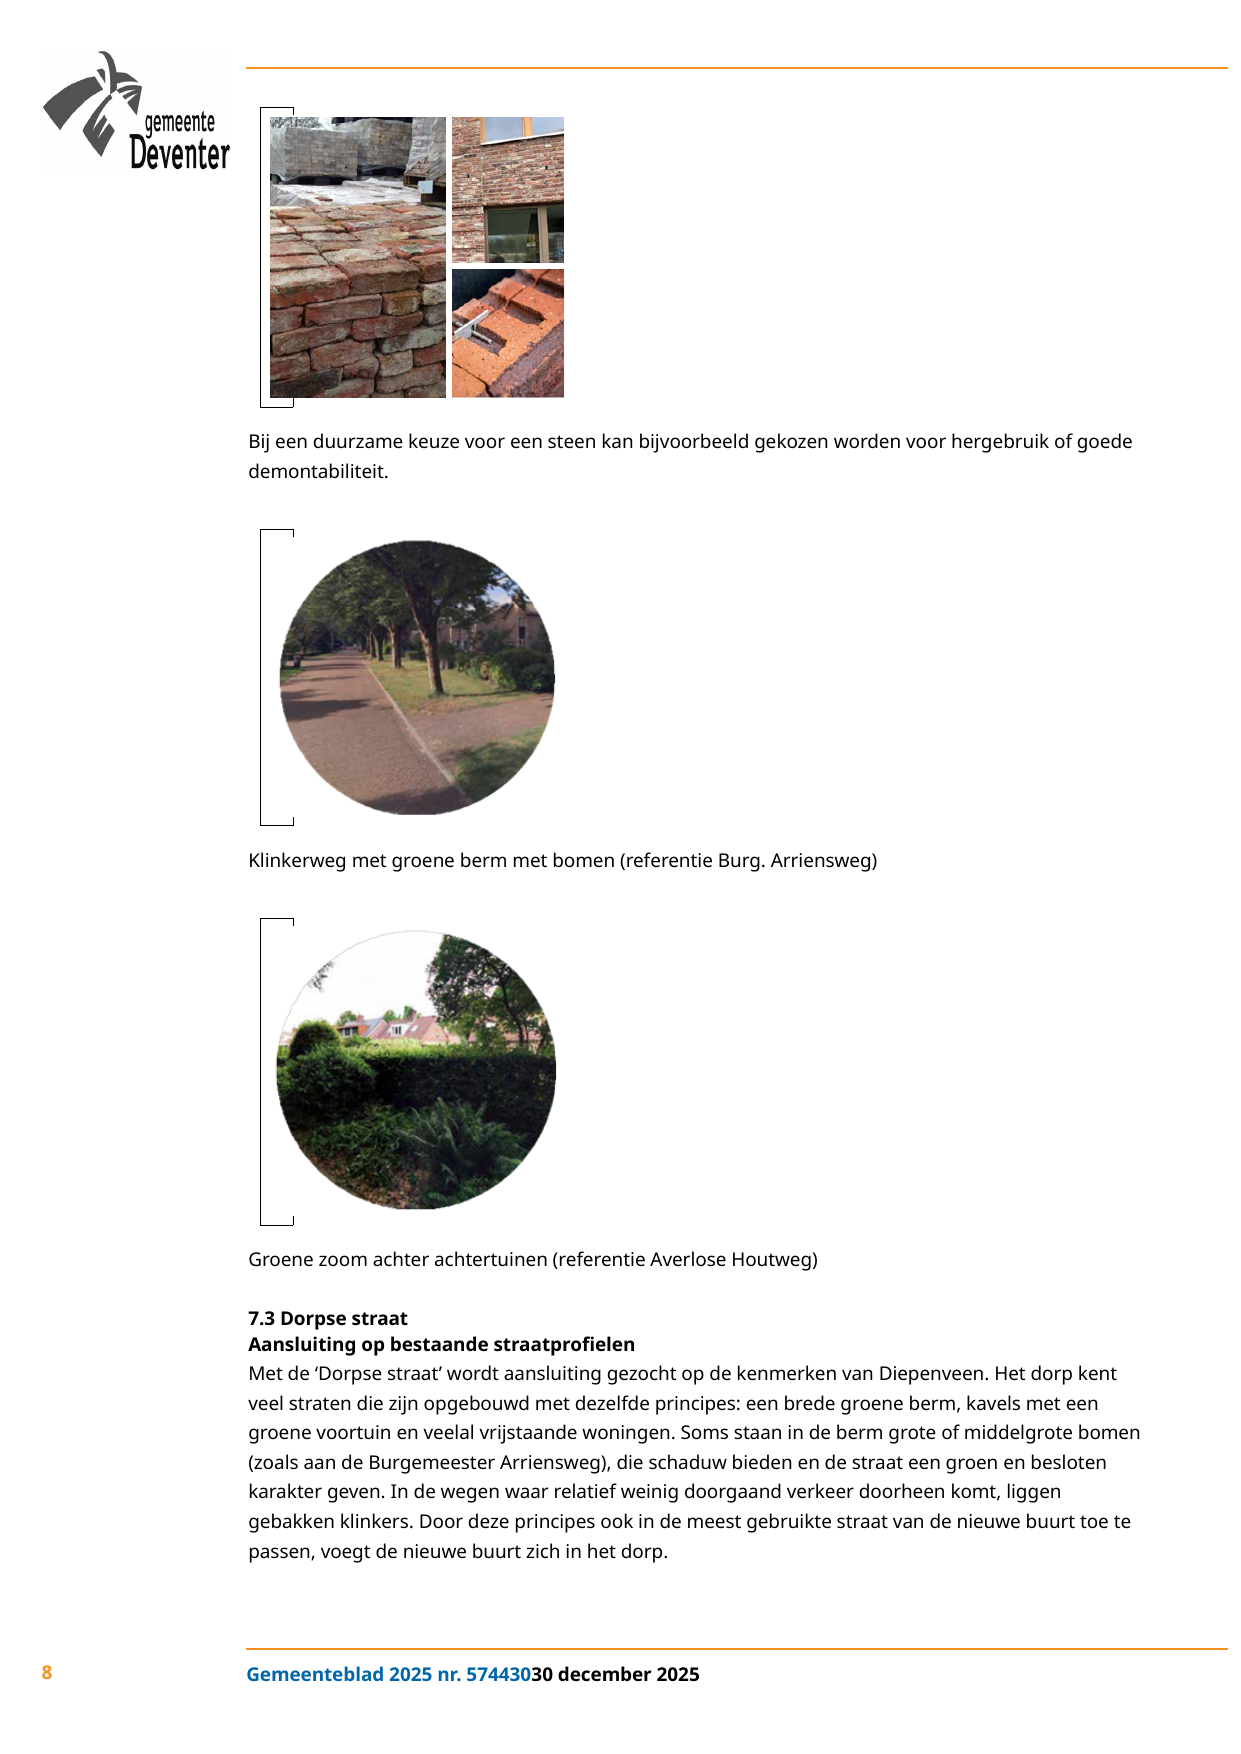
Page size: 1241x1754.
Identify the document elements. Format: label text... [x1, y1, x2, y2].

picture [268, 926, 565, 1216]
text Groene zoom achter achtertuinen (referentie Averlose Houtweg) [248, 1246, 1152, 1272]
text Bij een duurzame keuze voor een steen kan bijvoorbeeld gekozen worden voor hergebruik of goede demontabiliteit. [248, 428, 1152, 483]
picture [268, 115, 565, 398]
text Aansluiting op bestaande straatprofielen [248, 1331, 1152, 1357]
text Klinkerweg met groene berm met bomen (referentie Burg. Arriensweg) [248, 847, 1152, 873]
picture [268, 537, 565, 817]
text Met de ‘Dorpse straat’ wordt aansluiting gezocht op de kenmerken van Diepenveen. Het dorp kent veel straten die zijn opgebouwd met dezelfde principes: een brede groene berm, kavels met een groene voortuin en veelal vrijstaande woningen. Soms staan in de berm grote of middelgrote bomen (zoals aan de Burgemeester Arriensweg), die schaduw bieden en de straat een groen en besloten karakter geven. In de wegen waar relatief weinig doorgaand verkeer doorheen komt, liggen gebakken klinkers. Door deze principes ook in de meest gebruikte straat van de nieuwe buurt toe te passen, voegt de nieuwe buurt zich in het dorp. [248, 1360, 1152, 1564]
text 7.3 Dorpse straat [248, 1305, 1152, 1331]
picture [41, 47, 231, 172]
